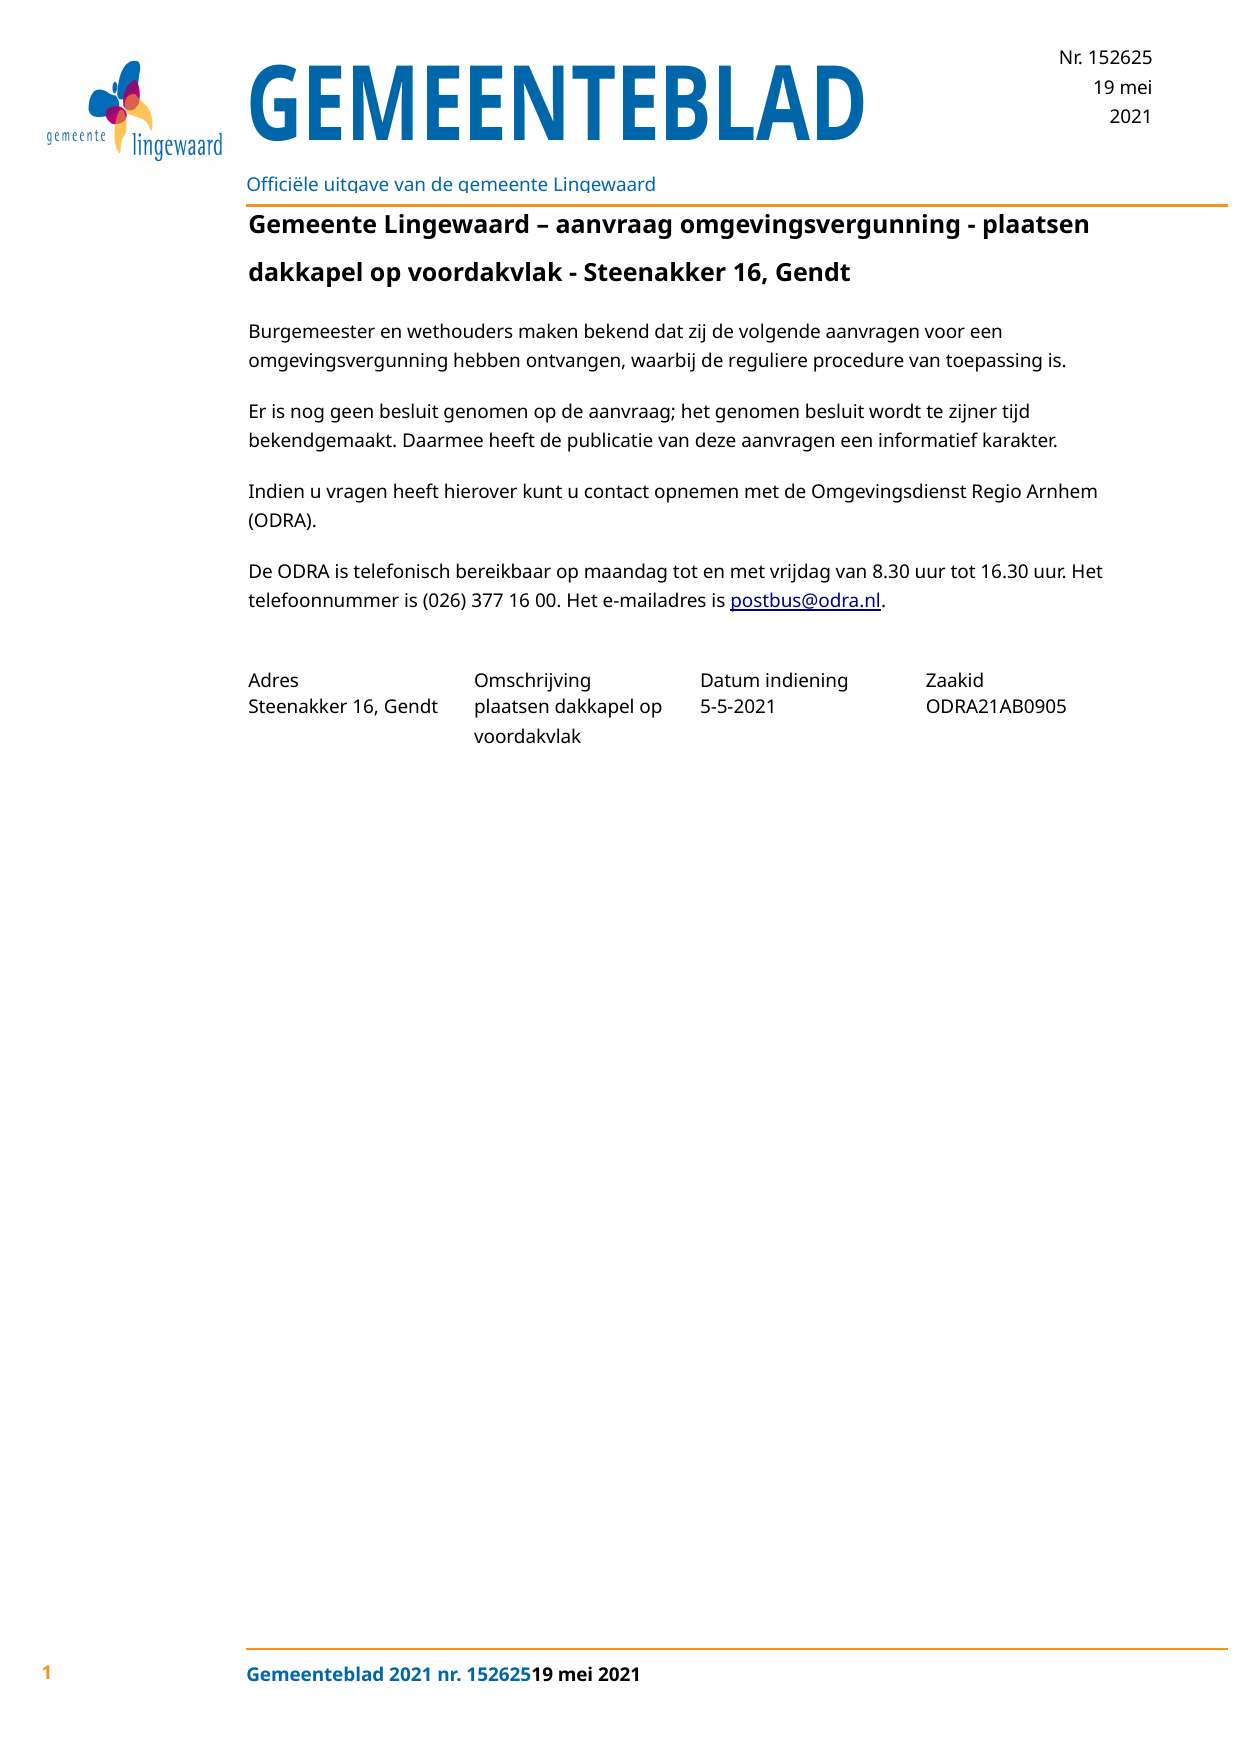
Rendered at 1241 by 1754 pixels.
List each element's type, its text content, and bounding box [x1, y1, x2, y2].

picture [41, 47, 231, 172]
table_header Omschrijving [474, 668, 700, 693]
table_header Zaakid [926, 668, 1152, 693]
table_header Datum indiening [700, 668, 926, 693]
text De ODRA is telefonisch bereikbaar op maandag tot en met vrijdag van 8.30 uur tot 16.30 uur. Het telefoonnummer is (026) 377 16 00. Het e-mailadres is postbus@odra.nl. [248, 558, 1152, 613]
text Er is nog geen besluit genomen op de aanvraag; het genomen besluit wordt te zijner tijd bekendgemaakt. Daarmee heeft de publicatie van deze aanvragen een informatief karakter. [248, 398, 1152, 453]
table_cell 5-5-2021 [700, 693, 926, 749]
text Indien u vragen heeft hierover kunt u contact opnemen met de Omgevingsdienst Regio Arnhem (ODRA). [248, 478, 1152, 533]
table_cell plaatsen dakkapel op voordakvlak [474, 693, 700, 749]
text Burgemeester en wethouders maken bekend dat zij de volgende aanvragen voor een omgevingsvergunning hebben ontvangen, waarbij de reguliere procedure van toepassing is. [248, 318, 1152, 373]
table_cell ODRA21AB0905 [926, 693, 1152, 749]
table_header Adres [248, 668, 474, 693]
text Gemeente Lingewaard – aanvraag omgevingsvergunning - plaatsen dakkapel op voordakvlak - Steenakker 16, Gendt [248, 207, 1152, 288]
table_cell Steenakker 16, Gendt [248, 693, 474, 749]
